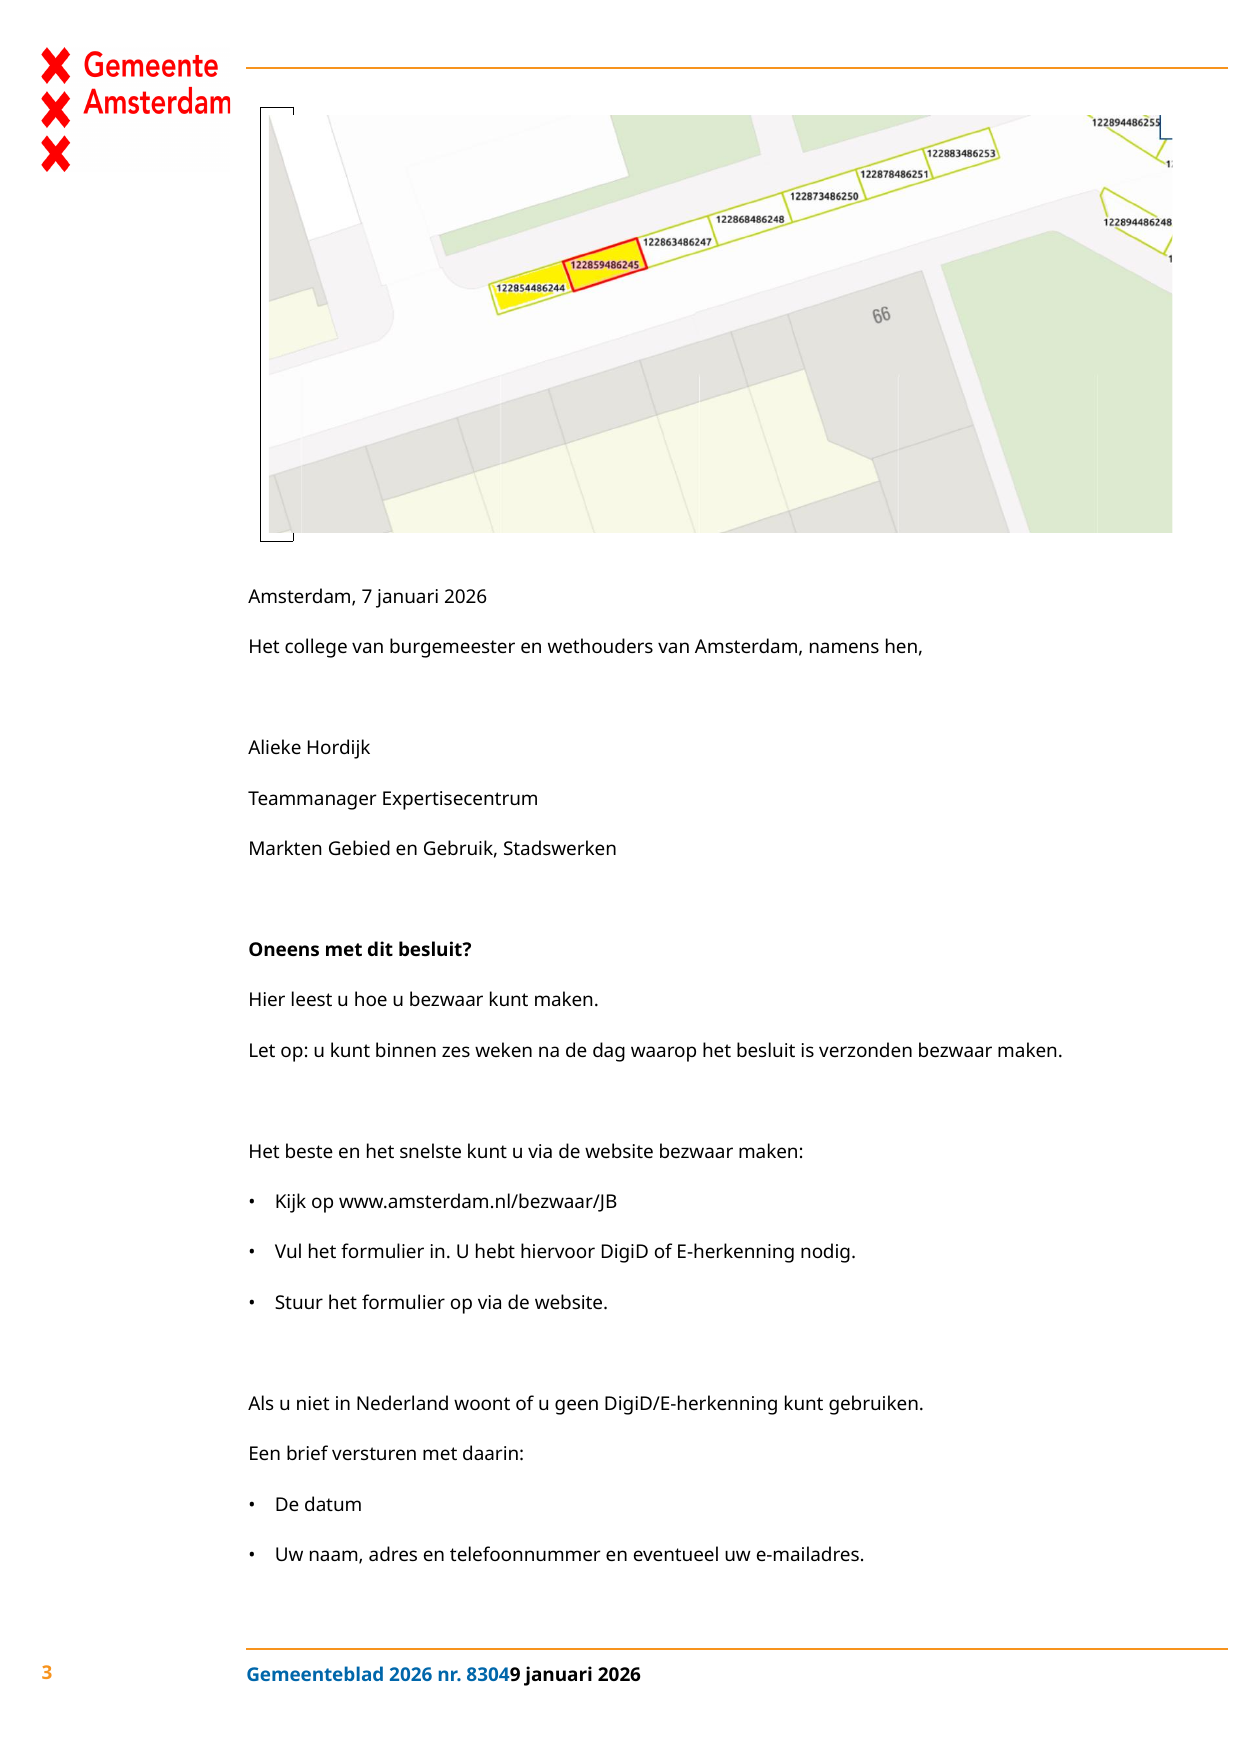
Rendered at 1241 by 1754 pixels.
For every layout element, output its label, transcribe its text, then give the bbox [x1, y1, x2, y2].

text Oneens met dit besluit? [248, 936, 1152, 962]
text Markten Gebied en Gebruik, Stadswerken [248, 835, 1152, 861]
picture [41, 47, 231, 172]
text Het beste en het snelste kunt u via de website bezwaar maken: [248, 1138, 1152, 1164]
text • Vul het formulier in. U hebt hiervoor DigiD of E-herkenning nodig. [248, 1239, 1152, 1264]
text Alieke Hordijk [248, 734, 1152, 760]
text Let op: u kunt binnen zes weken na de dag waarop het besluit is verzonden bezwaar maken. [248, 1037, 1152, 1063]
text Teammanager Expertisecentrum [248, 785, 1152, 811]
picture [268, 115, 1173, 533]
text • De datum [248, 1491, 1152, 1517]
text • Stuur het formulier op via de website. [248, 1289, 1152, 1315]
text • Kijk op www.amsterdam.nl/bezwaar/JB [248, 1188, 1152, 1214]
text Amsterdam, 7 januari 2026 [248, 583, 1152, 609]
text Als u niet in Nederland woont of u geen DigiD/E-herkenning kunt gebruiken. [248, 1390, 1152, 1416]
text Hier leest u hoe u bezwaar kunt maken. [248, 987, 1152, 1012]
text Het college van burgemeester en wethouders van Amsterdam, namens hen, [248, 634, 1152, 659]
text • Uw naam, adres en telefoonnummer en eventueel uw e-mailadres. [248, 1541, 1152, 1567]
text Een brief versturen met daarin: [248, 1440, 1152, 1466]
